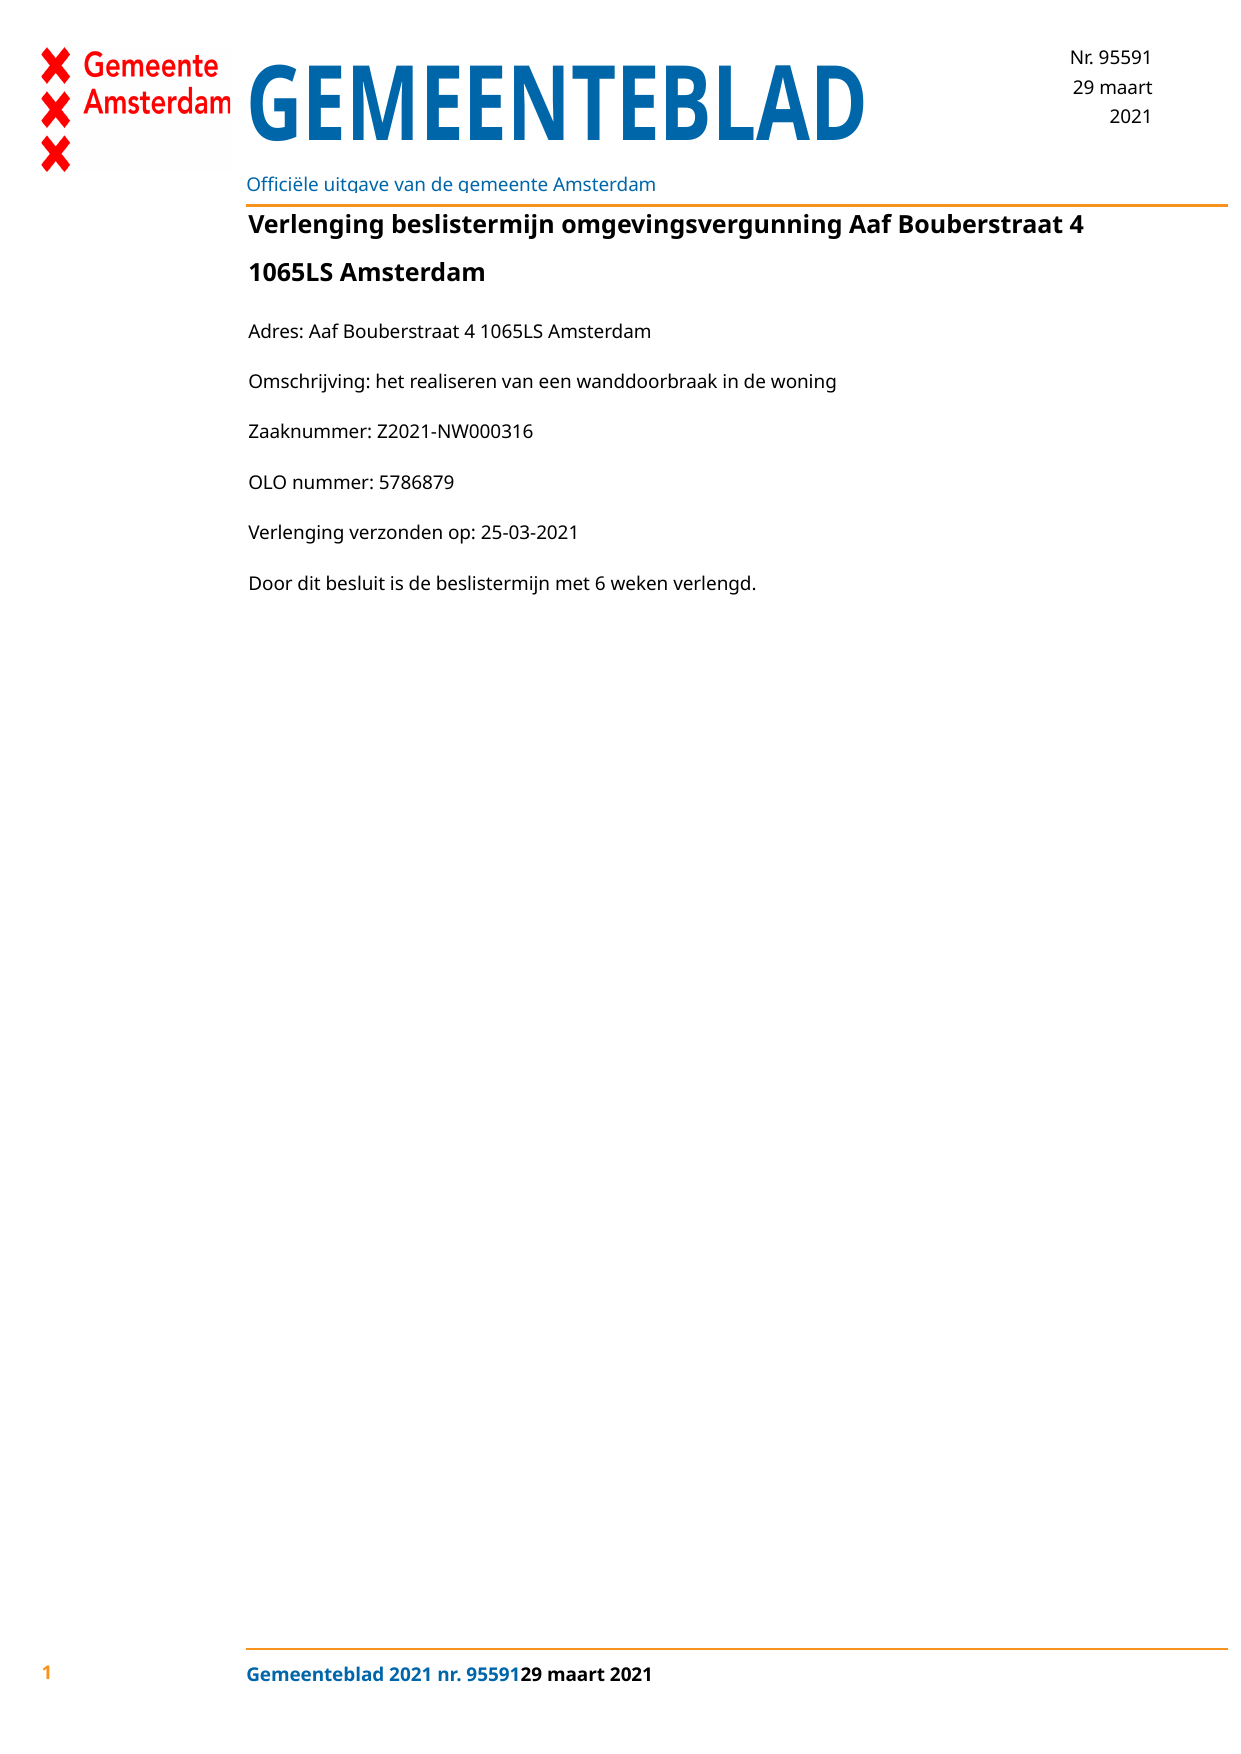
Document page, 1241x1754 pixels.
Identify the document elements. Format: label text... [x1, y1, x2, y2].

text OLO nummer: 5786879 [248, 469, 1152, 495]
text Door dit besluit is de beslistermijn met 6 weken verlengd. [248, 570, 1152, 596]
text Omschrijving: het realiseren van een wanddoorbraak in de woning [248, 368, 1152, 394]
text Verlenging beslistermijn omgevingsvergunning Aaf Bouberstraat 4 1065LS Amsterdam [248, 207, 1152, 288]
picture [41, 47, 231, 172]
text Zaaknummer: Z2021-NW000316 [248, 419, 1152, 444]
text Adres: Aaf Bouberstraat 4 1065LS Amsterdam [248, 318, 1152, 344]
text Verlenging verzonden op: 25-03-2021 [248, 519, 1152, 545]
